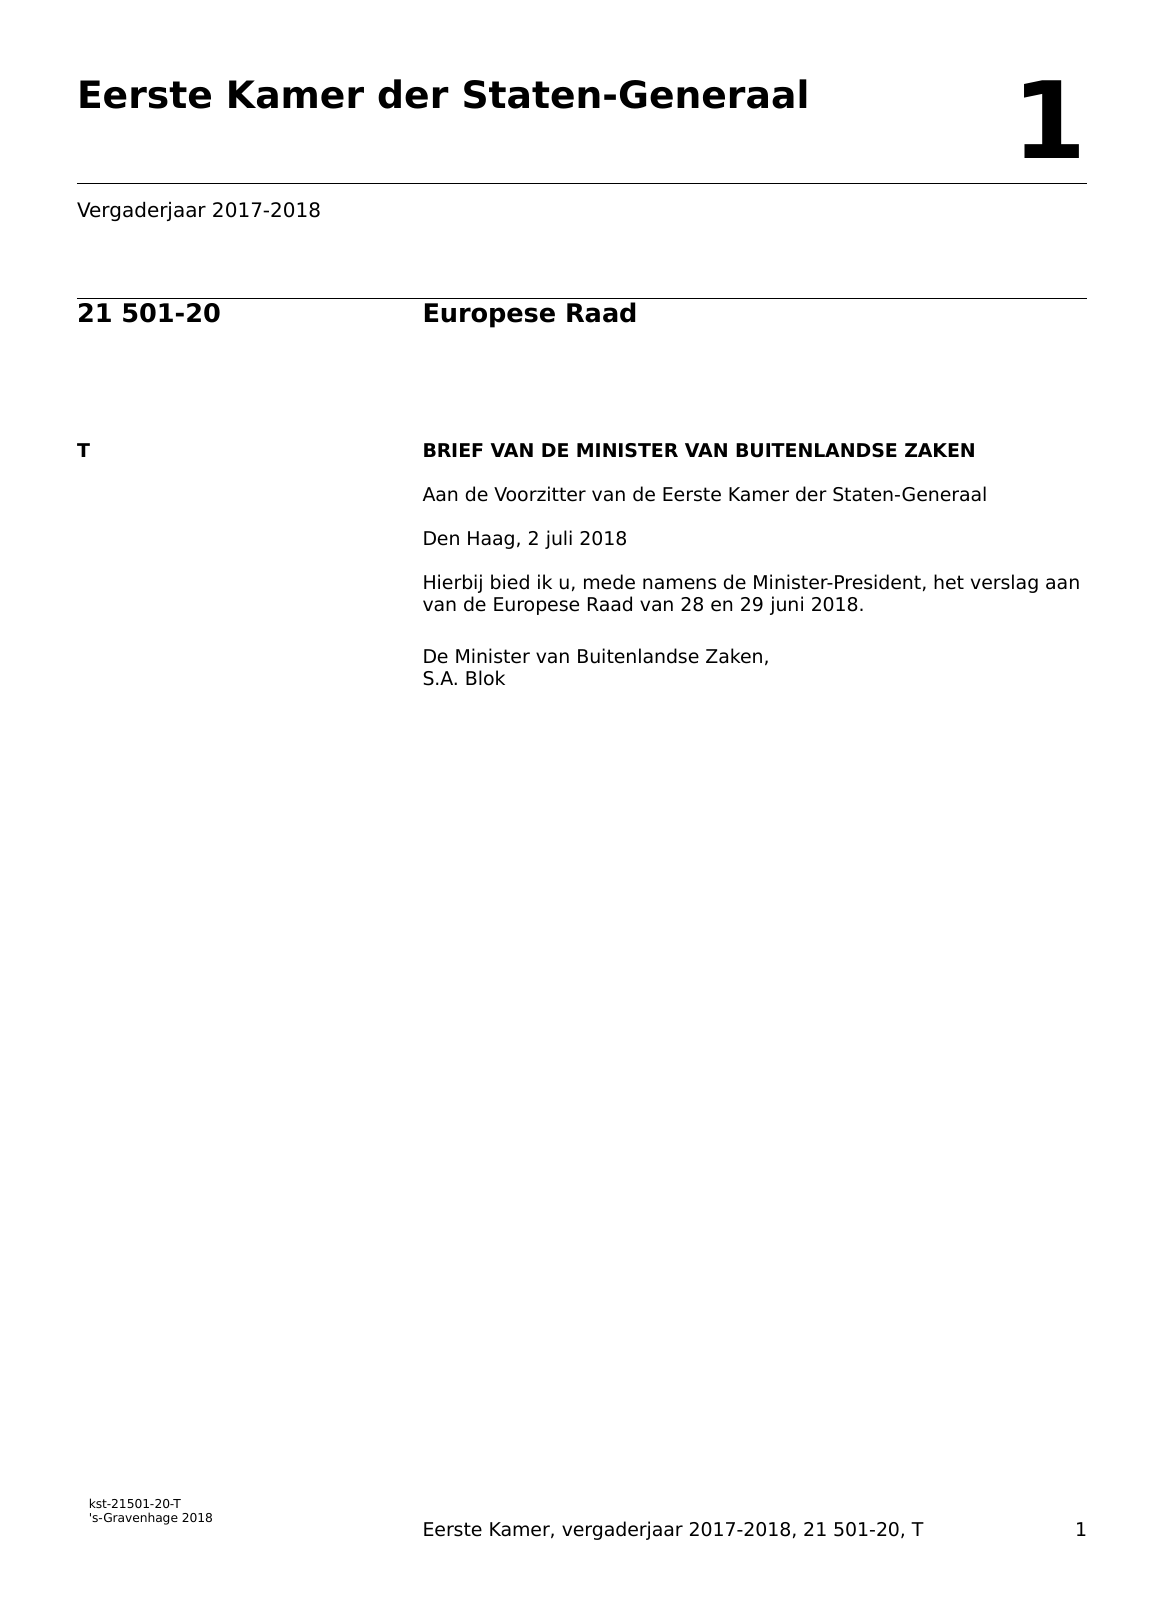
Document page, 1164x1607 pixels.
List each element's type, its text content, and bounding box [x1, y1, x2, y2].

text Den Haag, 2 juli 2018 [422, 528, 1087, 550]
table_cell Vergaderjaar 2017-2018 [77, 184, 1087, 298]
subtitle 21 501-20 Europese Raad [77, 299, 1087, 329]
text Hierbij bied ik u, mede namens de Minister-President, het verslag aan van de Europese Raad van 28 en 29 juni 2018. [422, 572, 1087, 616]
subtitle T BRIEF VAN DE MINISTER VAN BUITENLANDSE ZAKEN [77, 440, 1087, 462]
table_header Eerste Kamer der Staten-Generaal [77, 59, 886, 183]
text Aan de Voorzitter van de Eerste Kamer der Staten-Generaal [422, 484, 1087, 506]
text kst-21501-20-T [88, 1497, 323, 1511]
table_header 1 [886, 59, 1087, 183]
text 's-Gravenhage 2018 [88, 1511, 323, 1525]
text De Minister van Buitenlandse Zaken, S.A. Blok [422, 646, 1087, 690]
